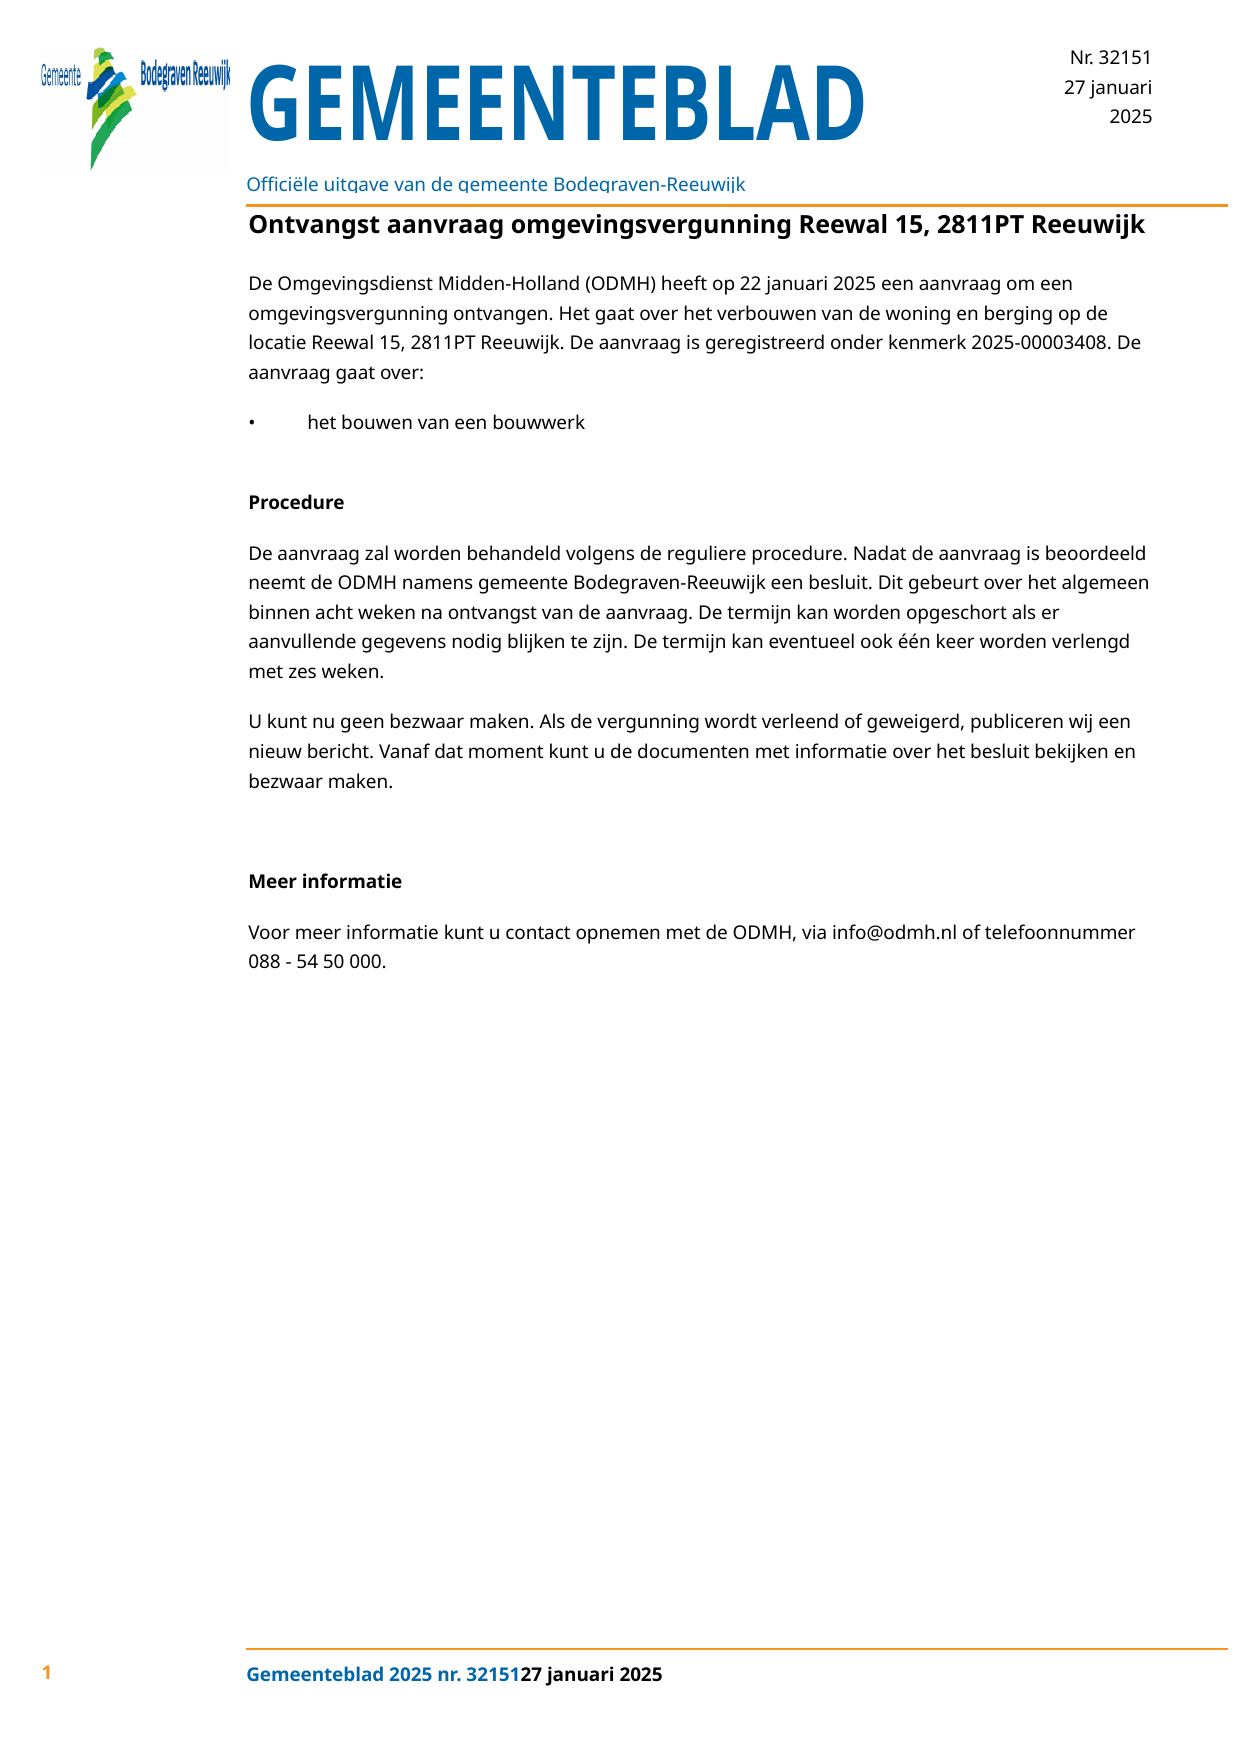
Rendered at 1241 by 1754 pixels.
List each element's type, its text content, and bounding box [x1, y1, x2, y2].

text De Omgevingsdienst Midden-Holland (ODMH) heeft op 22 januari 2025 een aanvraag om een omgevingsvergunning ontvangen. Het gaat over het verbouwen van de woning en berging op de locatie Reewal 15, 2811PT Reeuwijk. De aanvraag is geregistreerd onder kenmerk 2025-00003408. De aanvraag gaat over: [248, 270, 1152, 385]
text Meer informatie [248, 869, 1152, 894]
text U kunt nu geen bezwaar maken. Als de vergunning wordt verleend of geweigerd, publiceren wij een nieuw bericht. Vanaf dat moment kunt u de documenten met informatie over het besluit bekijken en bezwaar maken. [248, 709, 1152, 793]
list het bouwen van een bouwwerk [248, 409, 1152, 435]
picture [41, 47, 231, 172]
text De aanvraag zal worden behandeld volgens de reguliere procedure. Nadat de aanvraag is beoordeeld neemt de ODMH namens gemeente Bodegraven-Reeuwijk een besluit. Dit gebeurt over het algemeen binnen acht weken na ontvangst van de aanvraag. De termijn kan worden opgeschort als er aanvullende gegevens nodig blijken te zijn. De termijn kan eventueel ook één keer worden verlengd met zes weken. [248, 540, 1152, 684]
text Ontvangst aanvraag omgevingsvergunning Reewal 15, 2811PT Reeuwijk [248, 207, 1152, 241]
text Voor meer informatie kunt u contact opnemen met de ODMH, via info@odmh.nl of telefoonnummer 088 - 54 50 000. [248, 919, 1152, 974]
text Procedure [248, 489, 1152, 515]
